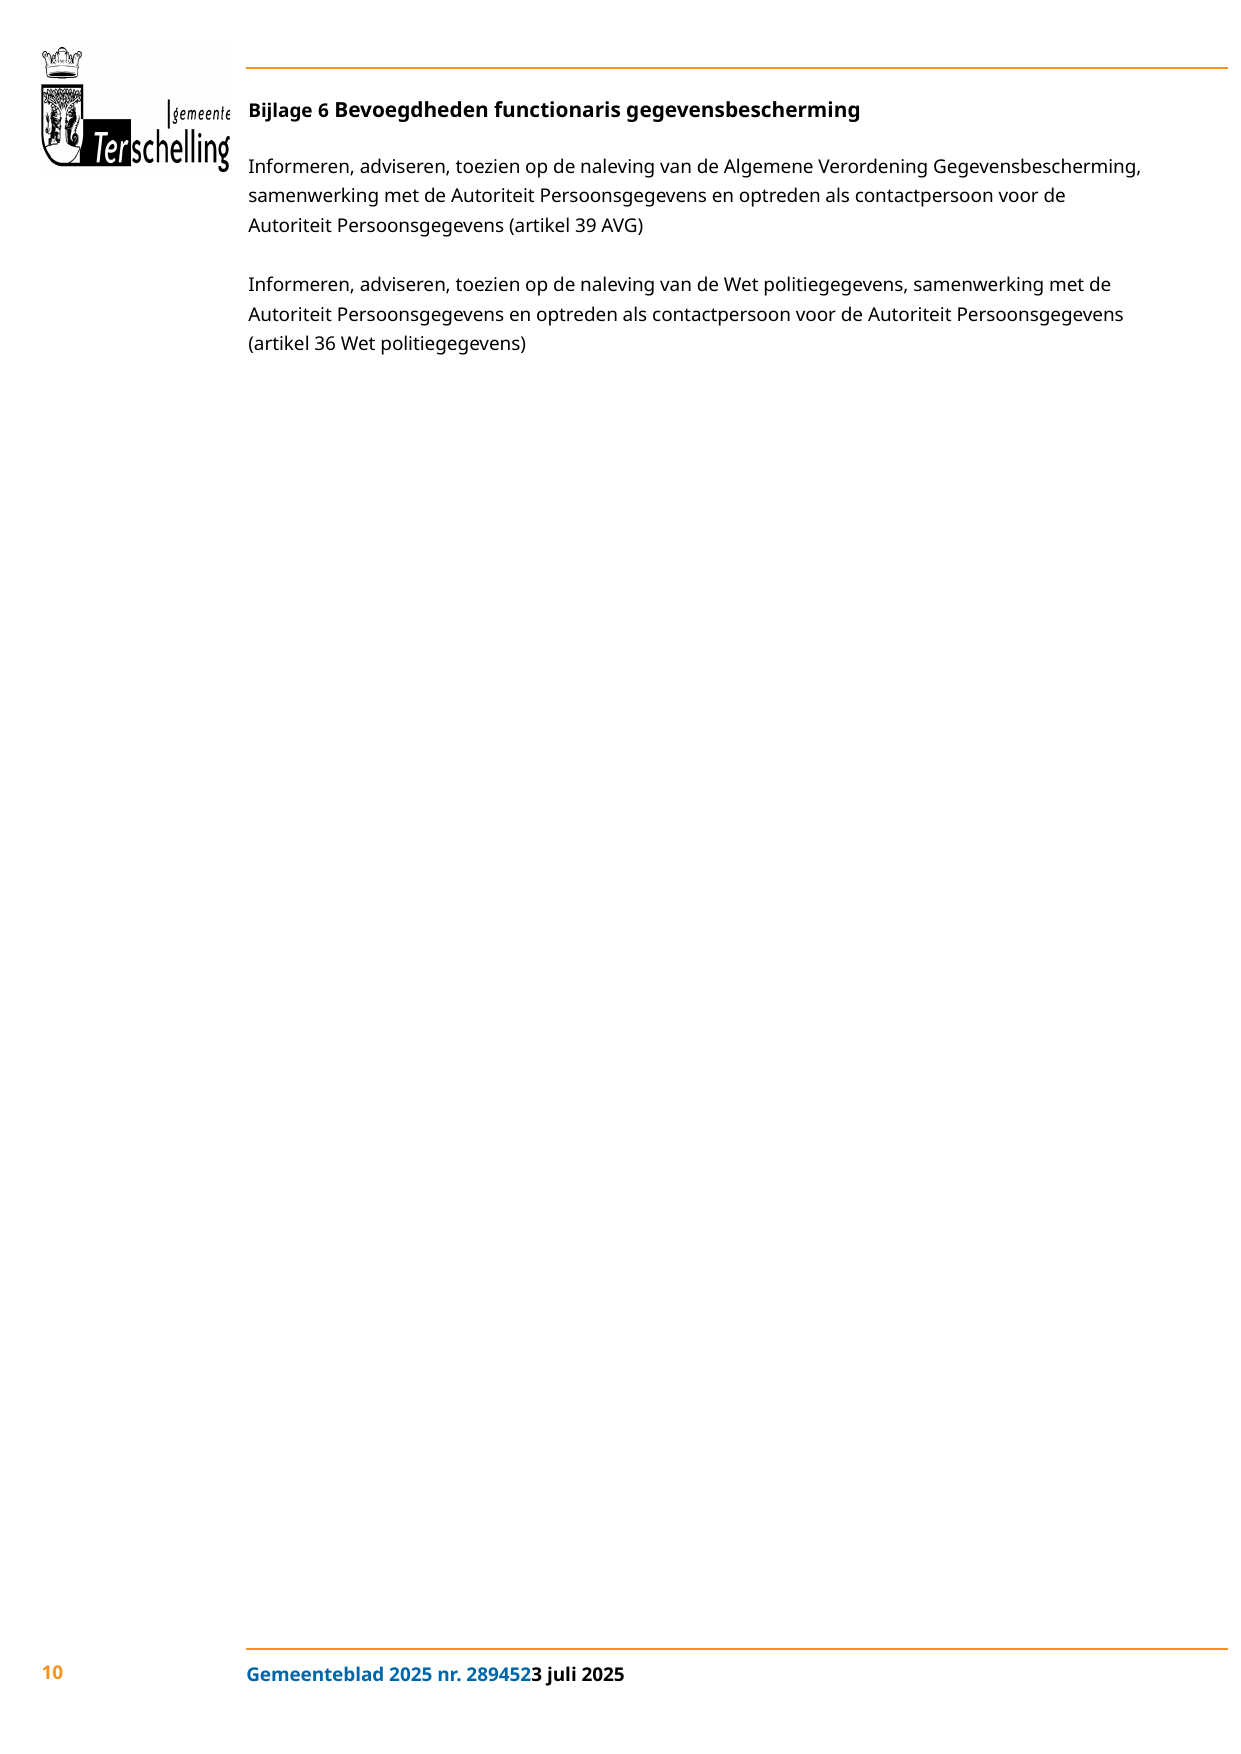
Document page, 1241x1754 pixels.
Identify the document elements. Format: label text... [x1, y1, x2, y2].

text Informeren, adviseren, toezien op de naleving van de Algemene Verordening Gegevensbescherming, samenwerking met de Autoriteit Persoonsgegevens en optreden als contactpersoon voor de Autoriteit Persoonsgegevens (artikel 39 AVG) [248, 153, 1152, 238]
text Informeren, adviseren, toezien op de naleving van de Wet politiegegevens, samenwerking met de Autoriteit Persoonsgegevens en optreden als contactpersoon voor de Autoriteit Persoonsgegevens (artikel 36 Wet politiegegevens) [248, 271, 1152, 356]
picture [41, 47, 231, 172]
text Bijlage 6 Bevoegdheden functionaris gegevensbescherming [248, 95, 1152, 123]
